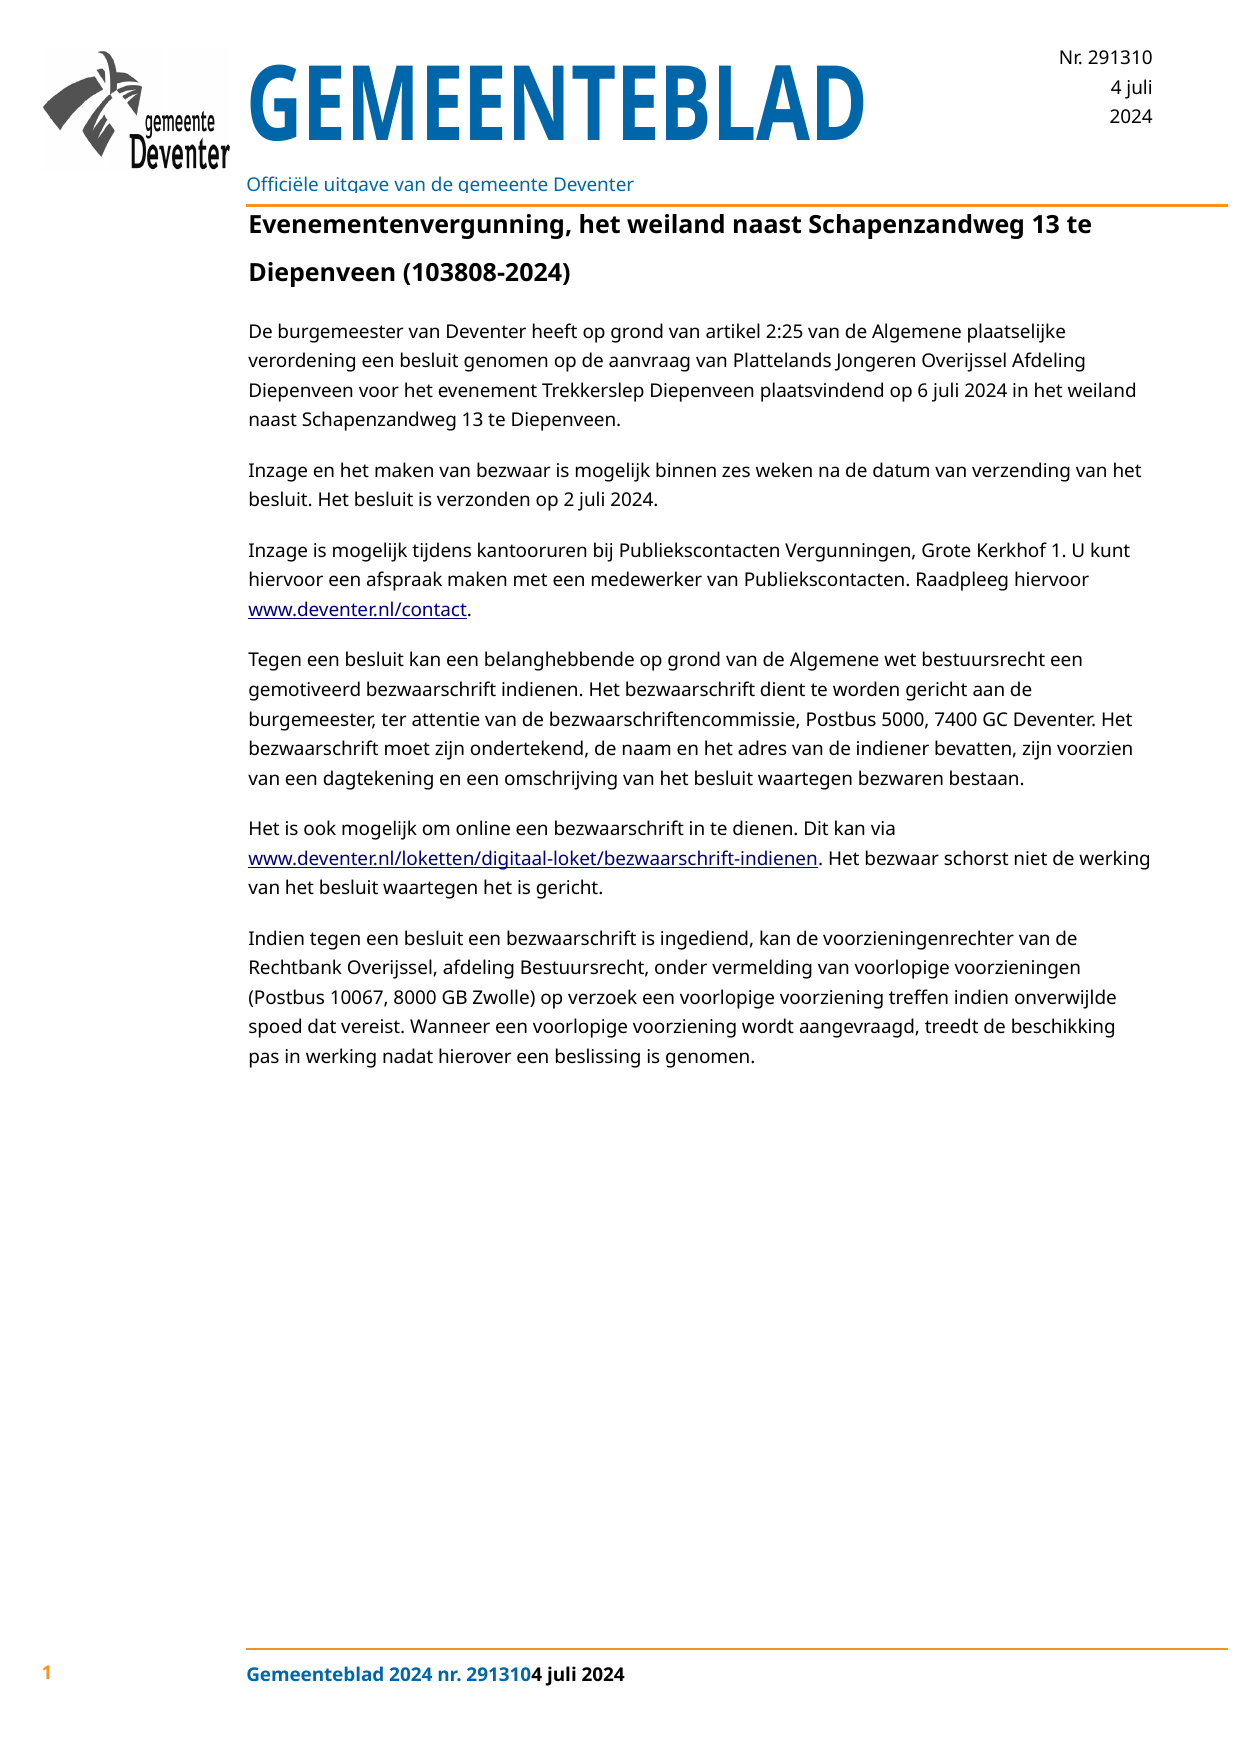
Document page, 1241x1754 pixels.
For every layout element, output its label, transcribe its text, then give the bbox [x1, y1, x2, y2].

text Evenementenvergunning, het weiland naast Schapenzandweg 13 te Diepenveen (103808-2024) [248, 207, 1152, 288]
text De burgemeester van Deventer heeft op grond van artikel 2:25 van de Algemene plaatselijke verordening een besluit genomen op de aanvraag van Plattelands Jongeren Overijssel Afdeling Diepenveen voor het evenement Trekkerslep Diepenveen plaatsvindend op 6 juli 2024 in het weiland naast Schapenzandweg 13 te Diepenveen. [248, 318, 1152, 432]
picture [41, 47, 231, 172]
text Indien tegen een besluit een bezwaarschrift is ingediend, kan de voorzieningenrechter van de Rechtbank Overijssel, afdeling Bestuursrecht, onder vermelding van voorlopige voorzieningen (Postbus 10067, 8000 GB Zwolle) op verzoek een voorlopige voorziening treffen indien onverwijlde spoed dat vereist. Wanneer een voorlopige voorziening wordt aangevraagd, treedt de beschikking pas in werking nadat hierover een beslissing is genomen. [248, 925, 1152, 1069]
text Inzage is mogelijk tijdens kantooruren bij Publiekscontacten Vergunningen, Grote Kerkhof 1. U kunt hiervoor een afspraak maken met een medewerker van Publiekscontacten. Raadpleeg hiervoor www.deventer.nl/contact. [248, 537, 1152, 622]
text Tegen een besluit kan een belanghebbende op grond van de Algemene wet bestuursrecht een gemotiveerd bezwaarschrift indienen. Het bezwaarschrift dient te worden gericht aan de burgemeester, ter attentie van de bezwaarschriftencommissie, Postbus 5000, 7400 GC Deventer. Het bezwaarschrift moet zijn ondertekend, de naam en het adres van de indiener bevatten, zijn voorzien van een dagtekening en een omschrijving van het besluit waartegen bezwaren bestaan. [248, 647, 1152, 791]
text Het is ook mogelijk om online een bezwaarschrift in te dienen. Dit kan via www.deventer.nl/loketten/digitaal-loket/bezwaarschrift-indienen. Het bezwaar schorst niet de werking van het besluit waartegen het is gericht. [248, 815, 1152, 900]
text Inzage en het maken van bezwaar is mogelijk binnen zes weken na de datum van verzending van het besluit. Het besluit is verzonden op 2 juli 2024. [248, 457, 1152, 512]
